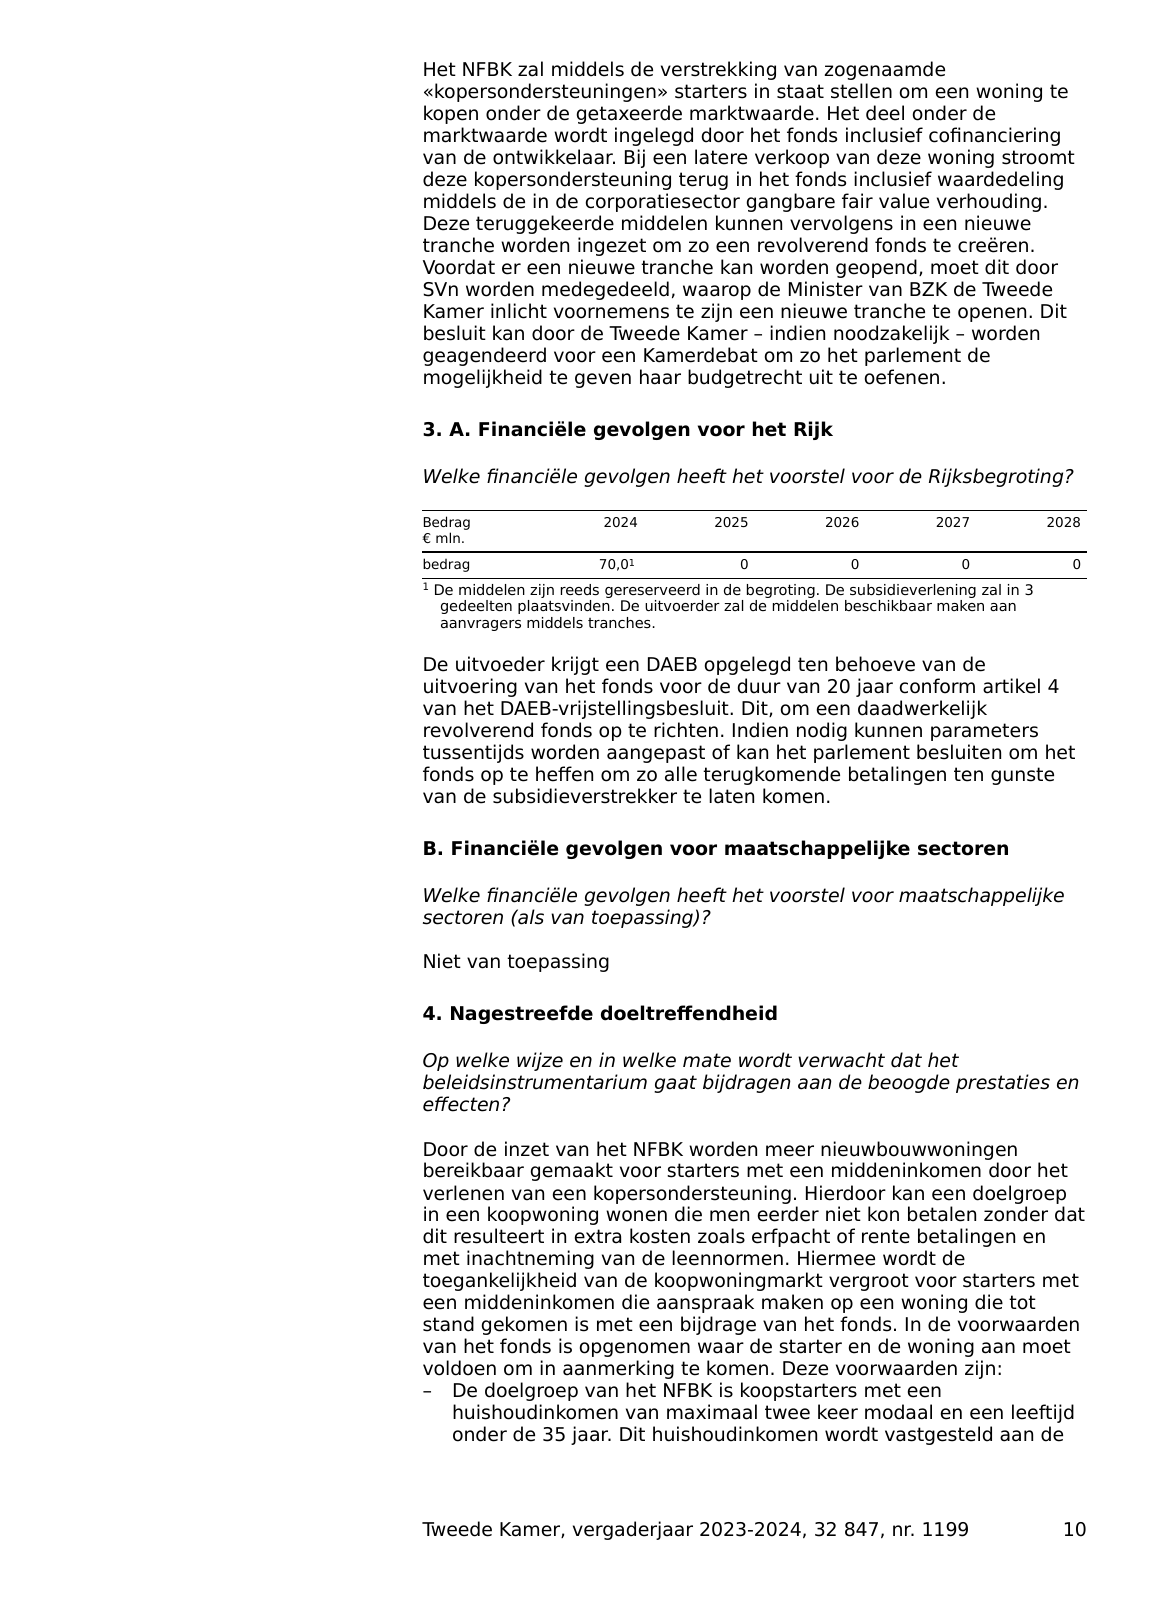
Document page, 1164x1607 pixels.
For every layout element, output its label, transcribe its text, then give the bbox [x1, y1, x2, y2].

text Door de inzet van het NFBK worden meer nieuwbouwwoningen bereikbaar gemaakt voor starters met een middeninkomen door het verlenen van een kopersondersteuning. Hierdoor kan een doelgroep in een koopwoning wonen die men eerder niet kon betalen zonder dat dit resulteert in extra kosten zoals erfpacht of rente betalingen en met inachtneming van de leennormen. Hiermee wordt de toegankelijkheid van de koopwoningmarkt vergroot voor starters met een middeninkomen die aanspraak maken op een woning die tot stand gekomen is met een bijdrage van het fonds. In de voorwaarden van het fonds is opgenomen waar de starter en de woning aan moet voldoen om in aanmerking te komen. Deze voorwaarden zijn: [422, 1138, 1087, 1380]
table_cell 70,01 [533, 553, 644, 578]
text Niet van toepassing [422, 951, 1087, 973]
table_cell 1 De middelen zijn reeds gereserveerd in de begroting. De subsidieverlening zal in 3 gedeelten plaatsvinden. De uitvoerder zal de middelen beschikbaar maken aan aanvragers middels tranches. [422, 579, 1087, 632]
subtitle 4. Nagestreefde doeltreffendheid [422, 1003, 1087, 1025]
table_header 2027 [865, 511, 976, 551]
table_cell 0 [865, 553, 976, 578]
text Welke financiële gevolgen heeft het voorstel voor maatschappelijke sectoren (als van toepassing)? [422, 885, 1087, 929]
table_cell 0 [754, 553, 865, 578]
text Op welke wijze en in welke mate wordt verwacht dat het beleidsinstrumentarium gaat bijdragen aan de beoogde prestaties en effecten? [422, 1050, 1087, 1116]
table_header 2024 [533, 511, 644, 551]
text De uitvoeder krijgt een DAEB opgelegd ten behoeve van de uitvoering van het fonds voor de duur van 20 jaar conform artikel 4 van het DAEB-vrijstellingsbesluit. Dit, om een daadwerkelijk revolverend fonds op te richten. Indien nodig kunnen parameters tussentijds worden aangepast of kan het parlement besluiten om het fonds op te heffen om zo alle terugkomende betalingen ten gunste van de subsidieverstrekker te laten komen. [422, 654, 1087, 808]
table_cell 0 [644, 553, 754, 578]
subtitle 3. A. Financiële gevolgen voor het Rijk [422, 419, 1087, 441]
table_cell 0 [976, 553, 1087, 578]
text – De doelgroep van het NFBK is koopstarters met een huishoudinkomen van maximaal twee keer modaal en een leeftijd onder de 35 jaar. Dit huishoudinkomen wordt vastgesteld aan de [422, 1380, 1087, 1446]
text Het NFBK zal middels de verstrekking van zogenaamde «kopersondersteuningen» starters in staat stellen om een woning te kopen onder de getaxeerde marktwaarde. Het deel onder de marktwaarde wordt ingelegd door het fonds inclusief cofinanciering van de ontwikkelaar. Bij een latere verkoop van deze woning stroomt deze kopersondersteuning terug in het fonds inclusief waardedeling middels de in de corporatiesector gangbare fair value verhouding. Deze teruggekeerde middelen kunnen vervolgens in een nieuwe tranche worden ingezet om zo een revolverend fonds te creëren. Voordat er een nieuwe tranche kan worden geopend, moet dit door SVn worden medegedeeld, waarop de Minister van BZK de Tweede Kamer inlicht voornemens te zijn een nieuwe tranche te openen. Dit besluit kan door de Tweede Kamer – indien noodzakelijk – worden geagendeerd voor een Kamerdebat om zo het parlement de mogelijkheid te geven haar budgetrecht uit te oefenen. [422, 59, 1087, 389]
text Welke financiële gevolgen heeft het voorstel voor de Rijksbegroting? [422, 466, 1087, 488]
subtitle B. Financiële gevolgen voor maatschappelijke sectoren [422, 838, 1087, 860]
table_header 2026 [754, 511, 865, 551]
table_header Bedrag € mln. [422, 511, 533, 551]
table_header 2028 [976, 511, 1087, 551]
table_cell bedrag [422, 553, 533, 578]
table_header 2025 [644, 511, 754, 551]
